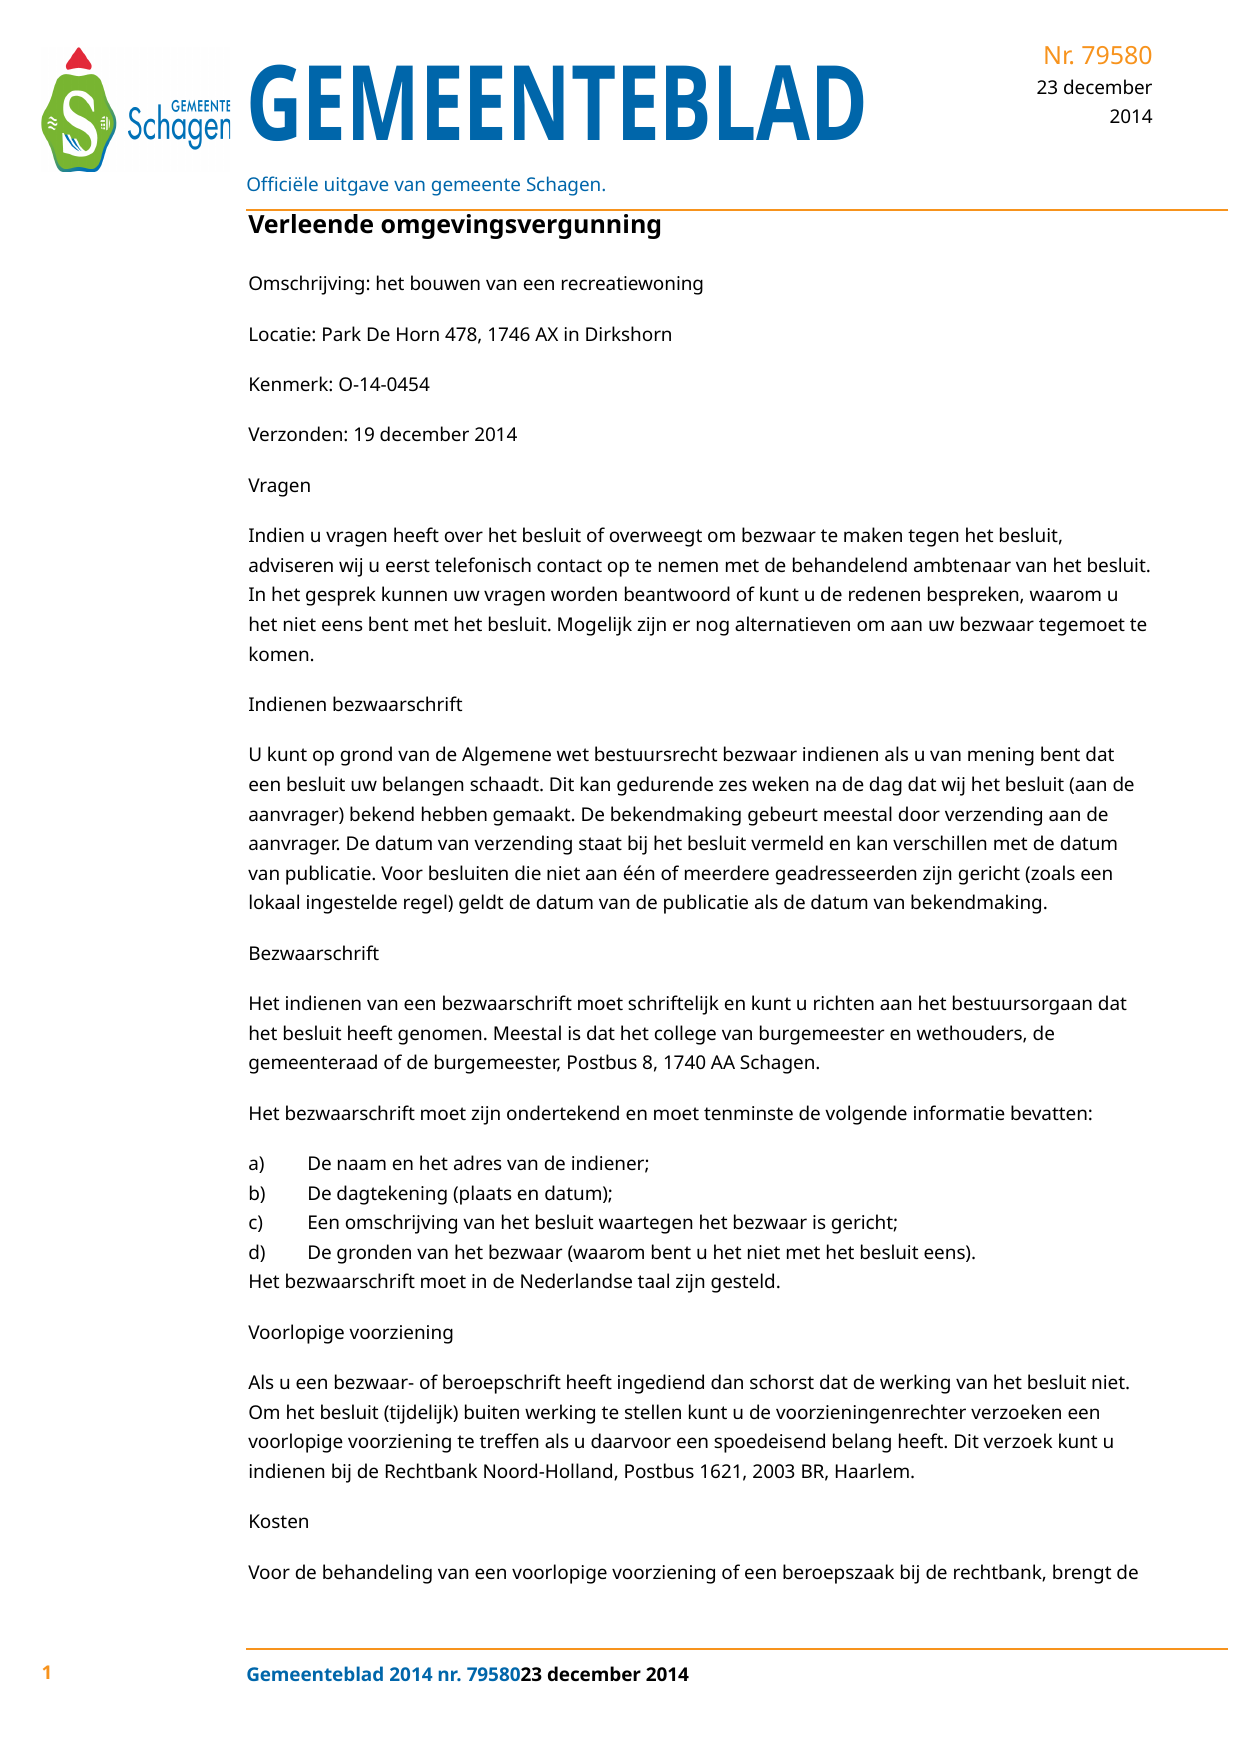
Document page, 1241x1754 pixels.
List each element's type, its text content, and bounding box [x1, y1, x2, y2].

text Locatie: Park De Horn 478, 1746 AX in Dirkshorn [248, 321, 1152, 346]
text Het bezwaarschrift moet in de Nederlandse taal zijn gesteld. [248, 1269, 1152, 1294]
text Indienen bezwaarschrift [248, 691, 1152, 717]
text Verzonden: 19 december 2014 [248, 422, 1152, 447]
list Een omschrijving van het besluit waartegen het bezwaar is gericht; [248, 1209, 1152, 1235]
list De naam en het adres van de indiener; [248, 1150, 1152, 1176]
text Het bezwaarschrift moet zijn ondertekend en moet tenminste de volgende informatie bevatten: [248, 1100, 1152, 1126]
text Als u een bezwaar- of beroepschrift heeft ingediend dan schorst dat de werking van het besluit niet. Om het besluit (tijdelijk) buiten werking te stellen kunt u de voorzieningenrechter verzoeken een voorlopige voorziening te treffen als u daarvoor een spoedeisend belang heeft. Dit verzoek kunt u indienen bij de Rechtbank Noord-Holland, Postbus 1621, 2003 BR, Haarlem. [248, 1369, 1152, 1484]
text Voorlopige voorziening [248, 1319, 1152, 1345]
picture [41, 47, 231, 172]
text Omschrijving: het bouwen van een recreatiewoning [248, 270, 1152, 296]
text Indien u vragen heeft over het besluit of overweegt om bezwaar te maken tegen het besluit, adviseren wij u eerst telefonisch contact op te nemen met de behandelend ambtenaar van het besluit. In het gesprek kunnen uw vragen worden beantwoord of kunt u de redenen bespreken, waarom u het niet eens bent met het besluit. Mogelijk zijn er nog alternatieven om aan uw bezwaar tegemoet te komen. [248, 522, 1152, 666]
text Bezwaarschrift [248, 940, 1152, 966]
text Kosten [248, 1509, 1152, 1534]
text Verleende omgevingsvergunning [248, 211, 1152, 241]
list De dagtekening (plaats en datum); [248, 1180, 1152, 1206]
text Kenmerk: O-14-0454 [248, 371, 1152, 397]
text Het indienen van een bezwaarschrift moet schriftelijk en kunt u richten aan het bestuursorgaan dat het besluit heeft genomen. Meestal is dat het college van burgemeester en wethouders, de gemeenteraad of de burgemeester, Postbus 8, 1740 AA Schagen. [248, 990, 1152, 1075]
text U kunt op grond van de Algemene wet bestuursrecht bezwaar indienen als u van mening bent dat een besluit uw belangen schaadt. Dit kan gedurende zes weken na de dag dat wij het besluit (aan de aanvrager) bekend hebben gemaakt. De bekendmaking gebeurt meestal door verzending aan de aanvrager. De datum van verzending staat bij het besluit vermeld en kan verschillen met de datum van publicatie. Voor besluiten die niet aan één of meerdere geadresseerden zijn gericht (zoals een lokaal ingestelde regel) geldt de datum van de publicatie als de datum van bekendmaking. [248, 742, 1152, 915]
text Vragen [248, 472, 1152, 498]
text Voor de behandeling van een voorlopige voorziening of een beroepszaak bij de rechtbank, brengt de [248, 1559, 1152, 1585]
list De gronden van het bezwaar (waarom bent u het niet met het besluit eens). [248, 1239, 1152, 1265]
